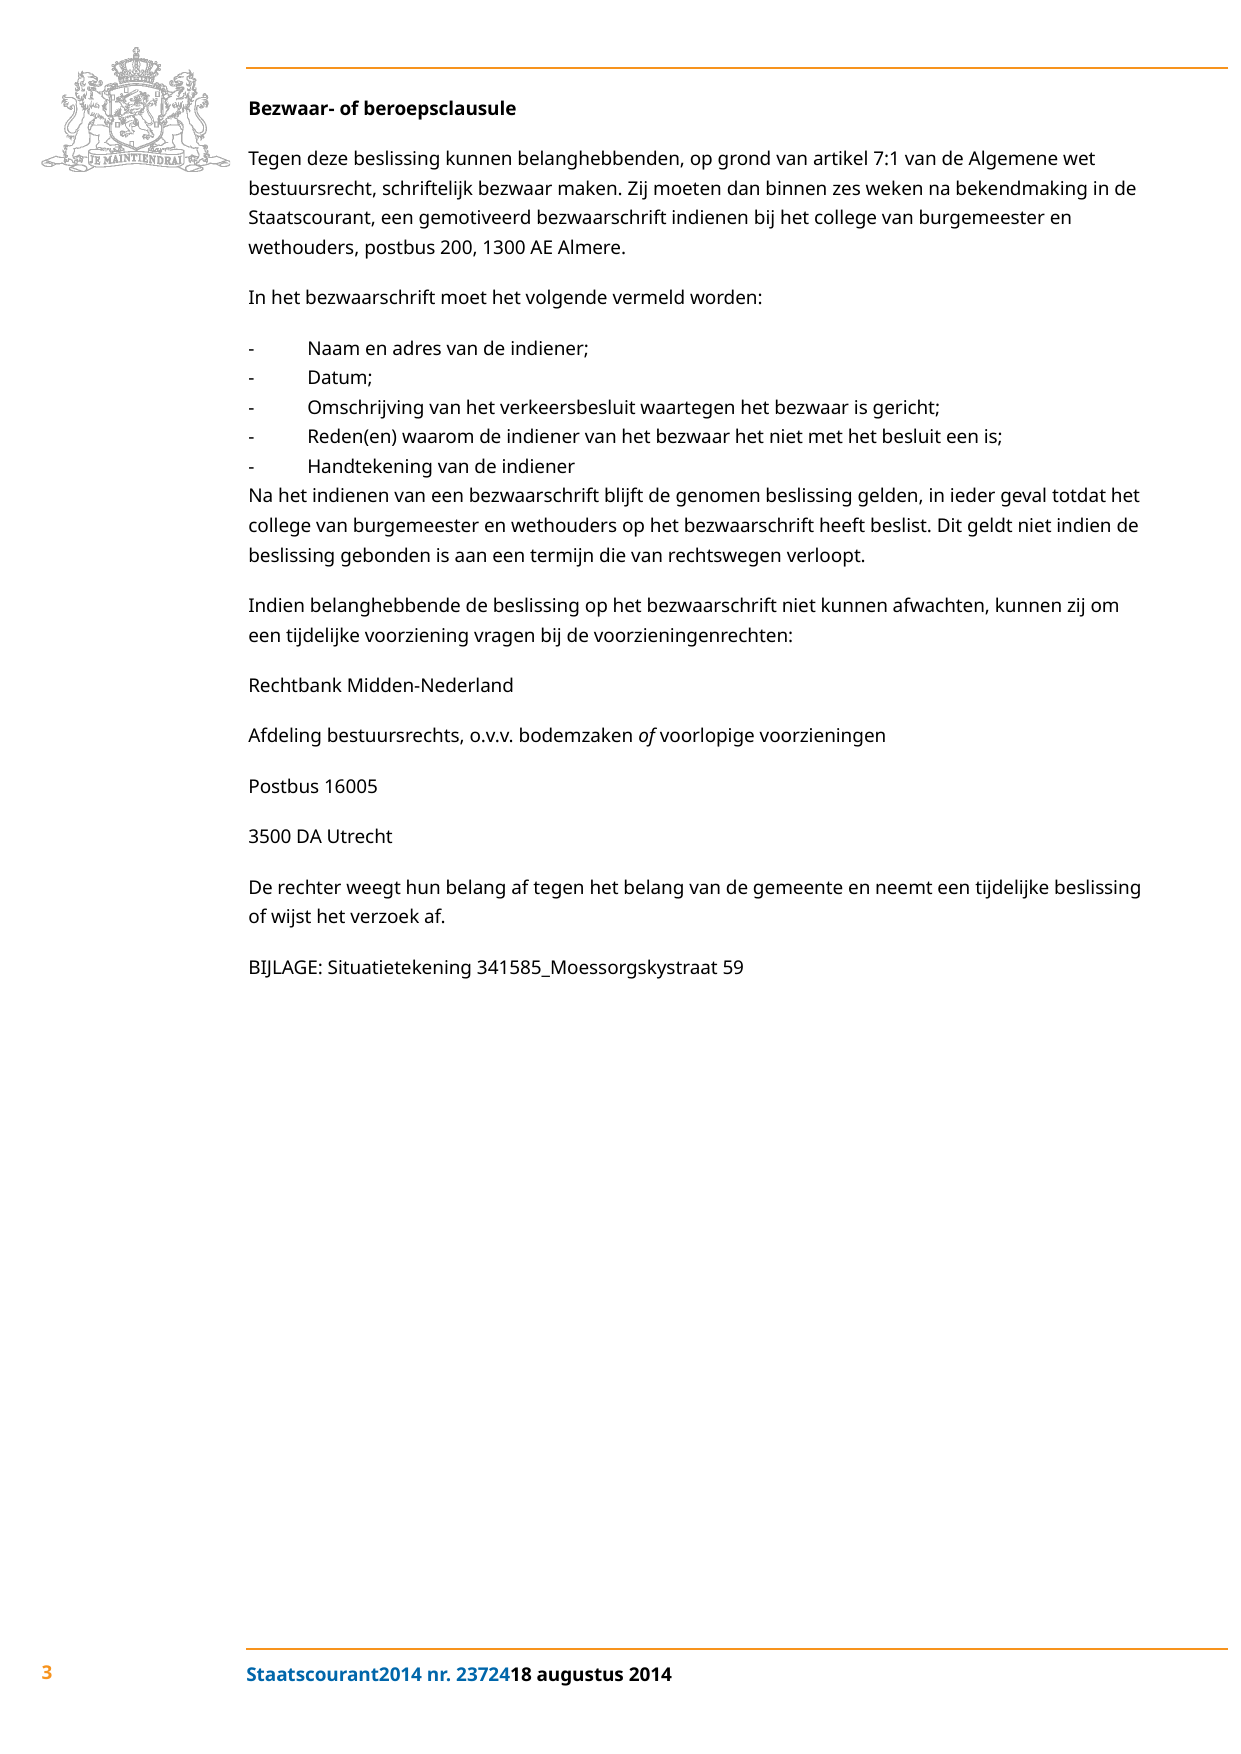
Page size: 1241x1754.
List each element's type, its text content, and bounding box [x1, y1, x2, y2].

text Tegen deze beslissing kunnen belanghebbenden, op grond van artikel 7:1 van de Algemene wet bestuursrecht, schriftelijk bezwaar maken. Zij moeten dan binnen zes weken na bekendmaking in de Staatscourant, een gemotiveerd bezwaarschrift indienen bij het college van burgemeester en wethouders, postbus 200, 1300 AE Almere. [248, 145, 1152, 260]
text 3500 DA Utrecht [248, 823, 1152, 849]
text De rechter weegt hun belang af tegen het belang van de gemeente en neemt een tijdelijke beslissing of wijst het verzoek af. [248, 874, 1152, 929]
picture [41, 47, 231, 172]
text Indien belanghebbende de beslissing op het bezwaarschrift niet kunnen afwachten, kunnen zij om een tijdelijke voorziening vragen bij de voorzieningenrechten: [248, 592, 1152, 648]
text Afdeling bestuursrechts, o.v.v. bodemzaken of voorlopige voorzieningen [248, 723, 1152, 748]
text Na het indienen van een bezwaarschrift blijft de genomen beslissing gelden, in ieder geval totdat het college van burgemeester en wethouders op het bezwaarschrift heeft beslist. Dit geldt niet indien de beslissing gebonden is aan een termijn die van rechtswegen verloopt. [248, 483, 1152, 568]
text Postbus 16005 [248, 773, 1152, 799]
list Omschrijving van het verkeersbesluit waartegen het bezwaar is gericht; [248, 394, 1152, 420]
text BIJLAGE: Situatietekening 341585_Moessorgskystraat 59 [248, 954, 1152, 980]
list Datum; [248, 364, 1152, 390]
text Bezwaar- of beroepsclausule [248, 95, 1152, 121]
list Naam en adres van de indiener; [248, 335, 1152, 361]
text In het bezwaarschrift moet het volgende vermeld worden: [248, 284, 1152, 310]
text Rechtbank Midden-Nederland [248, 672, 1152, 698]
list Handtekening van de indiener [248, 453, 1152, 479]
list Reden(en) waarom de indiener van het bezwaar het niet met het besluit een is; [248, 423, 1152, 449]
